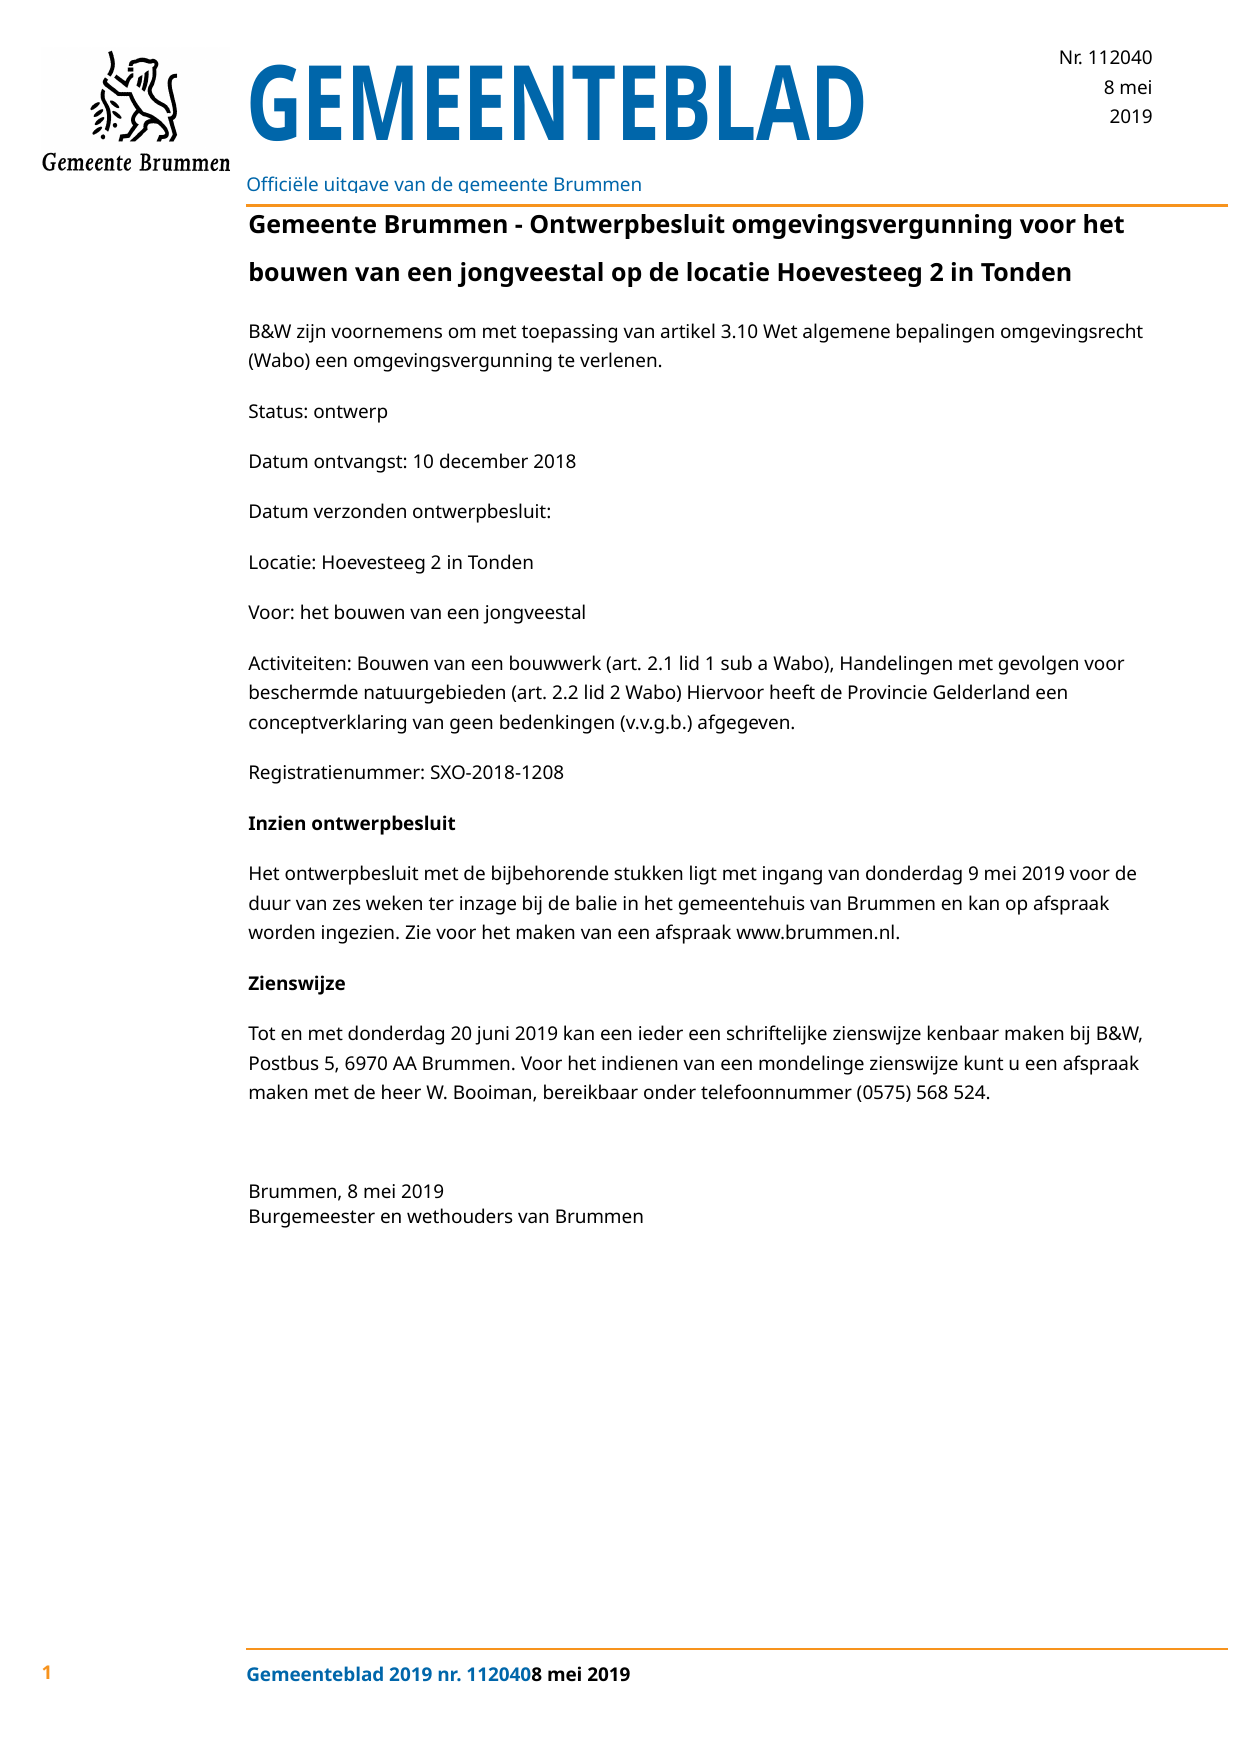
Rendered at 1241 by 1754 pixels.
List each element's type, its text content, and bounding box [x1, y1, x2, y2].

text Status: ontwerp [248, 398, 1152, 424]
text Inzien ontwerpbesluit [248, 810, 1152, 836]
text Locatie: Hoevesteeg 2 in Tonden [248, 549, 1152, 575]
text Het ontwerpbesluit met de bijbehorende stukken ligt met ingang van donderdag 9 mei 2019 voor de duur van zes weken ter inzage bij de balie in het gemeentehuis van Brummen en kan op afspraak worden ingezien. Zie voor het maken van een afspraak www.brummen.nl. [248, 860, 1152, 945]
picture [41, 47, 231, 172]
text Datum ontvangst: 10 december 2018 [248, 448, 1152, 474]
text Activiteiten: Bouwen van een bouwwerk (art. 2.1 lid 1 sub a Wabo), Handelingen met gevolgen voor beschermde natuurgebieden (art. 2.2 lid 2 Wabo) Hiervoor heeft de Provincie Gelderland een conceptverklaring van geen bedenkingen (v.v.g.b.) afgegeven. [248, 650, 1152, 735]
text Burgemeester en wethouders van Brummen [248, 1203, 1152, 1229]
text Voor: het bouwen van een jongveestal [248, 599, 1152, 625]
text Registratienummer: SXO-2018-1208 [248, 759, 1152, 785]
text B&W zijn voornemens om met toepassing van artikel 3.10 Wet algemene bepalingen omgevingsrecht (Wabo) een omgevingsvergunning te verlenen. [248, 318, 1152, 373]
text Gemeente Brummen - Ontwerpbesluit omgevingsvergunning voor het bouwen van een jongveestal op de locatie Hoevesteeg 2 in Tonden [248, 207, 1152, 288]
text Tot en met donderdag 20 juni 2019 kan een ieder een schriftelijke zienswijze kenbaar maken bij B&W, Postbus 5, 6970 AA Brummen. Voor het indienen van een mondelinge zienswijze kunt u een afspraak maken met de heer W. Booiman, bereikbaar onder telefoonnummer (0575) 568 524. [248, 1020, 1152, 1105]
text Brummen, 8 mei 2019 [248, 1178, 1152, 1203]
text Datum verzonden ontwerpbesluit: [248, 499, 1152, 524]
text Zienswijze [248, 970, 1152, 996]
